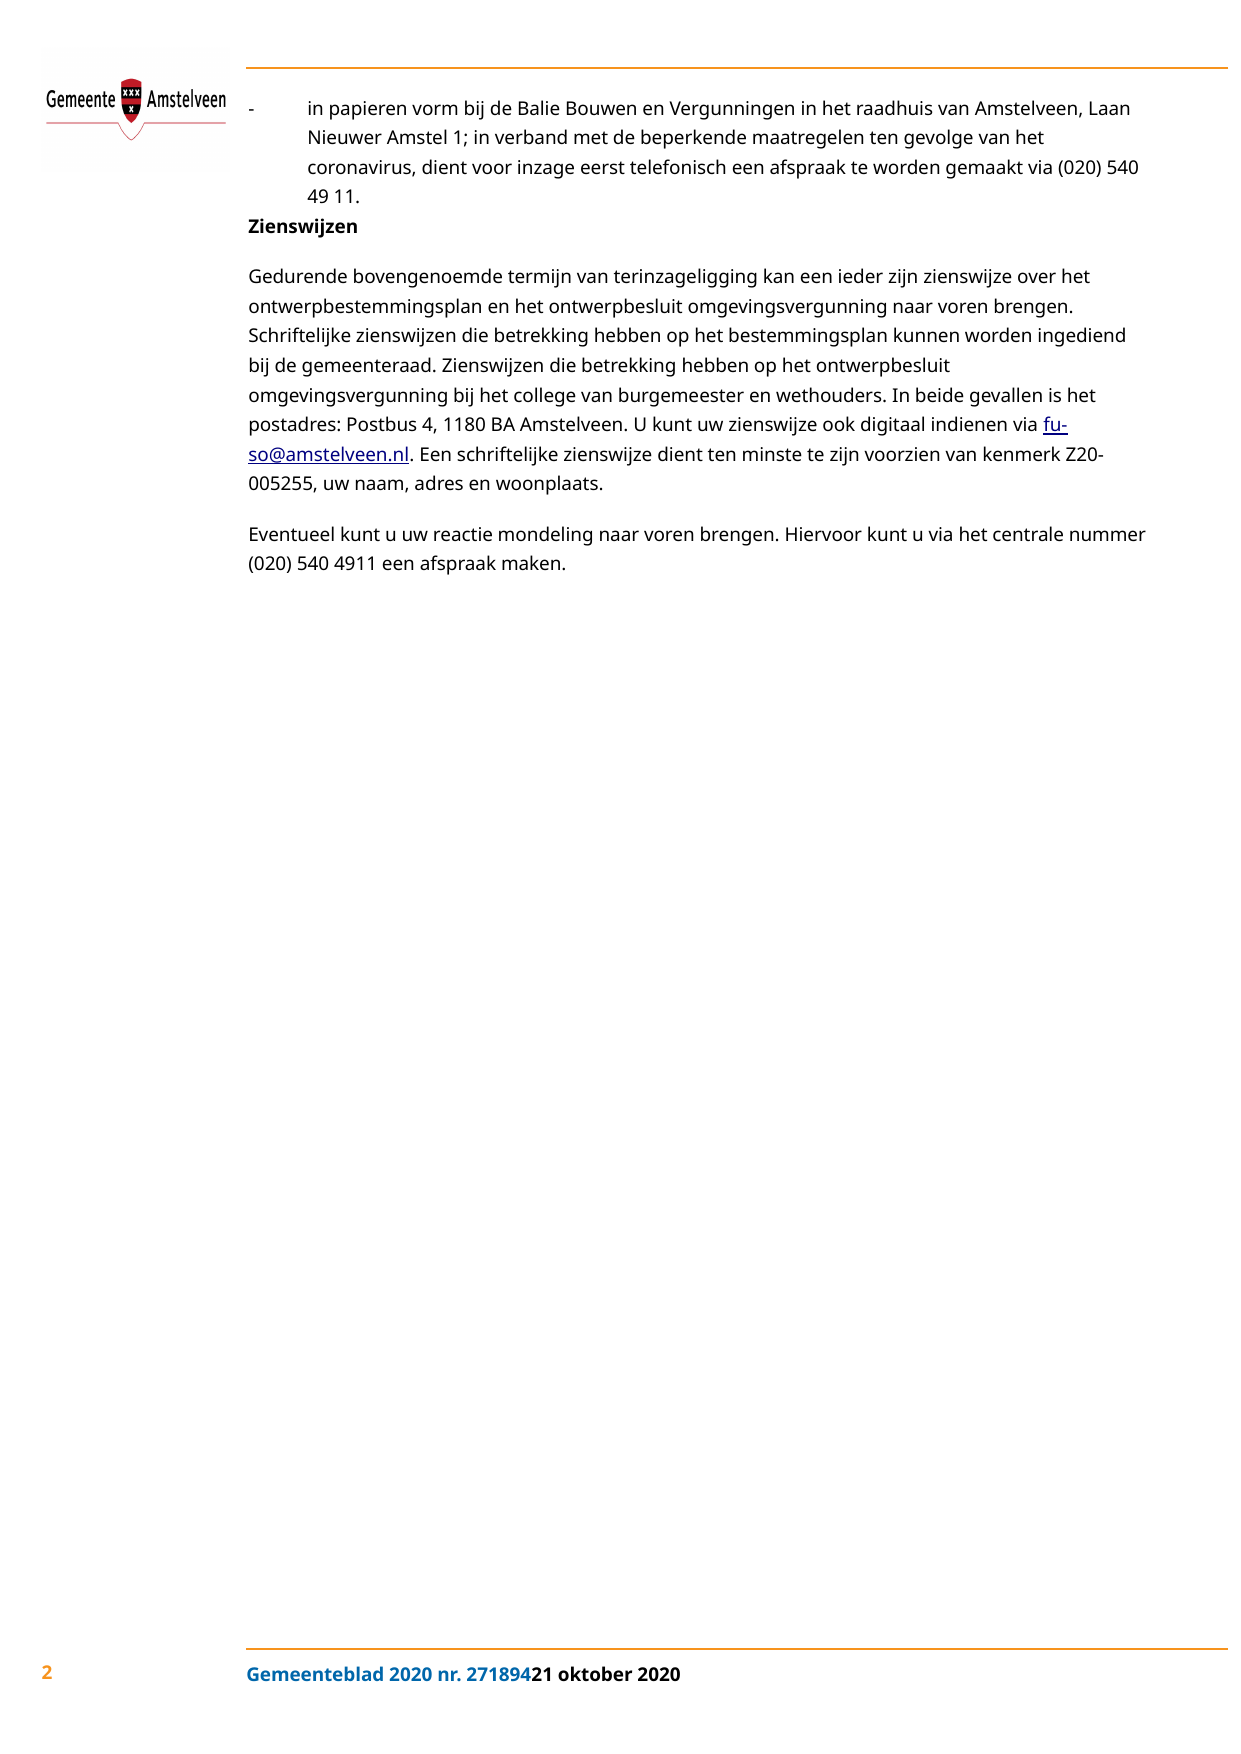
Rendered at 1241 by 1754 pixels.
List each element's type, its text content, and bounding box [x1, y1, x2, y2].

list in papieren vorm bij de Balie Bouwen en Vergunningen in het raadhuis van Amstelveen, Laan Nieuwer Amstel 1; in verband met de beperkende maatregelen ten gevolge van het coronavirus, dient voor inzage eerst telefonisch een afspraak te worden gemaakt via (020) 540 49 11. [248, 95, 1152, 209]
picture [41, 47, 231, 172]
text Zienswijzen [248, 213, 1152, 239]
text Eventueel kunt u uw reactie mondeling naar voren brengen. Hiervoor kunt u via het centrale nummer (020) 540 4911 een afspraak maken. [248, 521, 1152, 576]
text Gedurende bovengenoemde termijn van terinzageligging kan een ieder zijn zienswijze over het ontwerpbestemmingsplan en het ontwerpbesluit omgevingsvergunning naar voren brengen. Schriftelijke zienswijzen die betrekking hebben op het bestemmingsplan kunnen worden ingediend bij de gemeenteraad. Zienswijzen die betrekking hebben op het ontwerpbesluit omgevingsvergunning bij het college van burgemeester en wethouders. In beide gevallen is het postadres: Postbus 4, 1180 BA Amstelveen. U kunt uw zienswijze ook digitaal indienen via fu-so@amstelveen.nl. Een schriftelijke zienswijze dient ten minste te zijn voorzien van kenmerk Z20-005255, uw naam, adres en woonplaats. [248, 263, 1152, 496]
